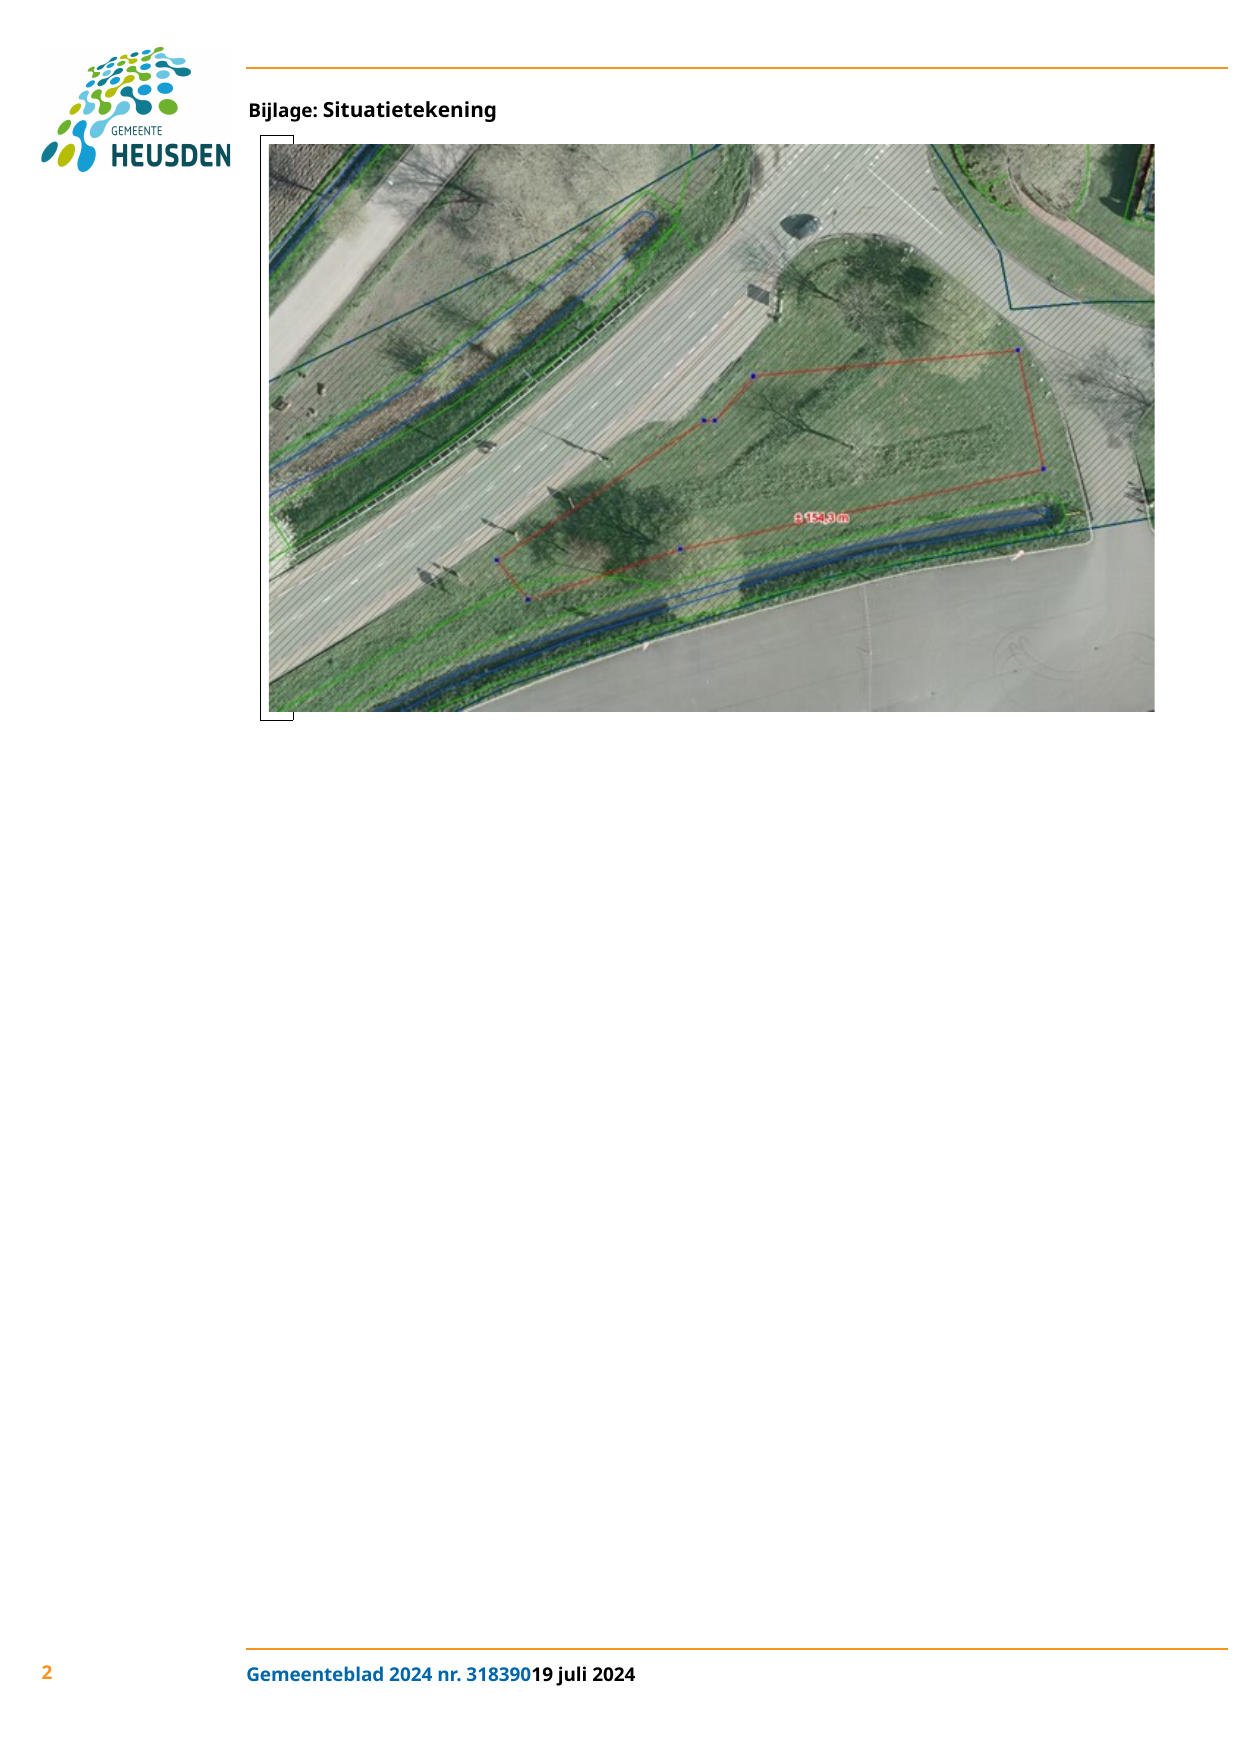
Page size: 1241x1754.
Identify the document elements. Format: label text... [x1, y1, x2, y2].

picture [41, 47, 231, 172]
picture [268, 144, 1155, 712]
text Bijlage: Situatietekening [248, 95, 1152, 123]
